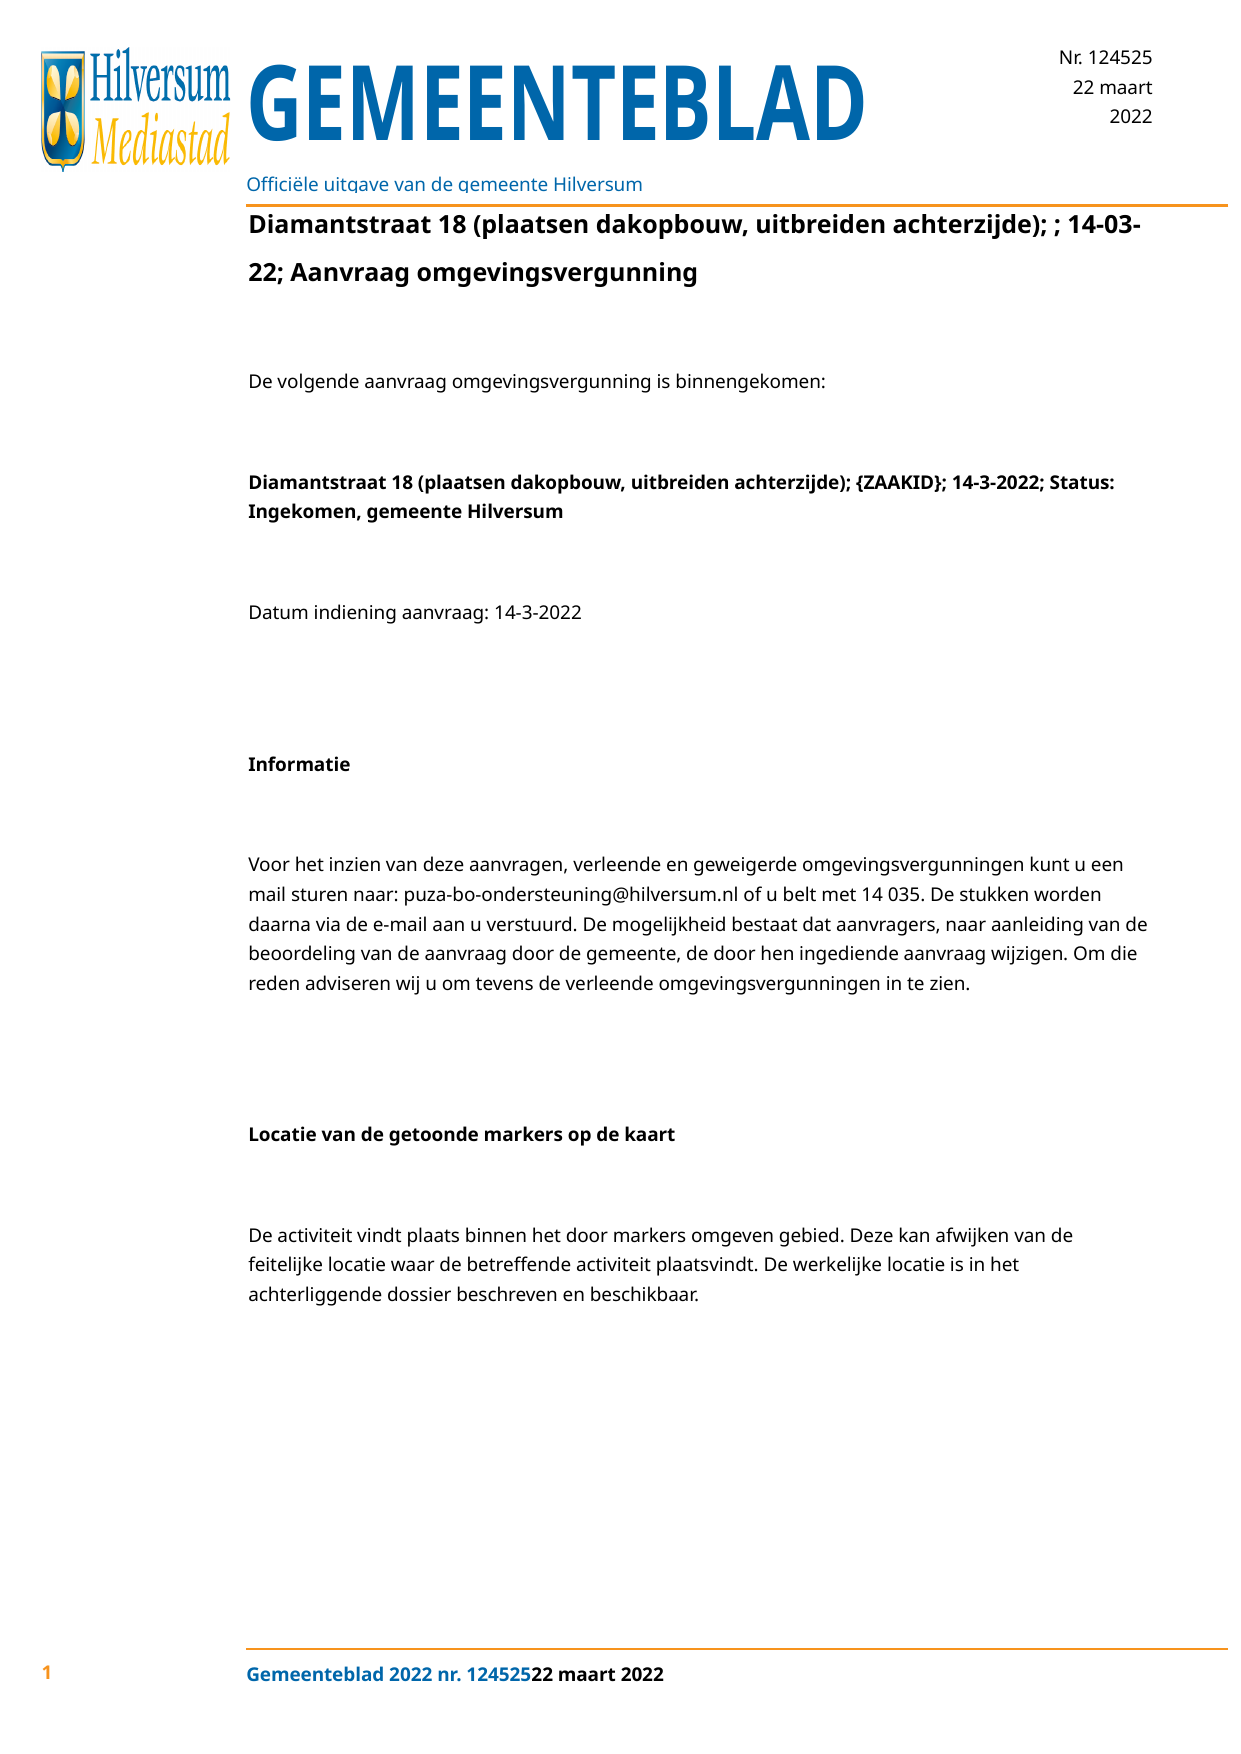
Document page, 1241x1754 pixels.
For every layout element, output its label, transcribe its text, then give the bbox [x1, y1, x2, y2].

text Locatie van de getoonde markers op de kaart [248, 1121, 1152, 1147]
text Datum indiening aanvraag: 14-3-2022 [248, 599, 1152, 625]
text Diamantstraat 18 (plaatsen dakopbouw, uitbreiden achterzijde); ; 14-03-22; Aanvraag omgevingsvergunning [248, 207, 1152, 288]
text Diamantstraat 18 (plaatsen dakopbouw, uitbreiden achterzijde); {ZAAKID}; 14-3-2022; Status: Ingekomen, gemeente Hilversum [248, 469, 1152, 524]
text De volgende aanvraag omgevingsvergunning is binnengekomen: [248, 368, 1152, 394]
picture [41, 47, 231, 172]
text De activiteit vindt plaats binnen het door markers omgeven gebied. Deze kan afwijken van de feitelijke locatie waar de betreffende activiteit plaatsvindt. De werkelijke locatie is in het achterliggende dossier beschreven en beschikbaar. [248, 1222, 1152, 1307]
text Voor het inzien van deze aanvragen, verleende en geweigerde omgevingsvergunningen kunt u een mail sturen naar: puza-bo-ondersteuning@hilversum.nl of u belt met 14 035. De stukken worden daarna via de e-mail aan u verstuurd. De mogelijkheid bestaat dat aanvragers, naar aanleiding van de beoordeling van de aanvraag door de gemeente, de door hen ingediende aanvraag wijzigen. Om die reden adviseren wij u om tevens de verleende omgevingsvergunningen in te zien. [248, 852, 1152, 996]
text Informatie [248, 751, 1152, 777]
